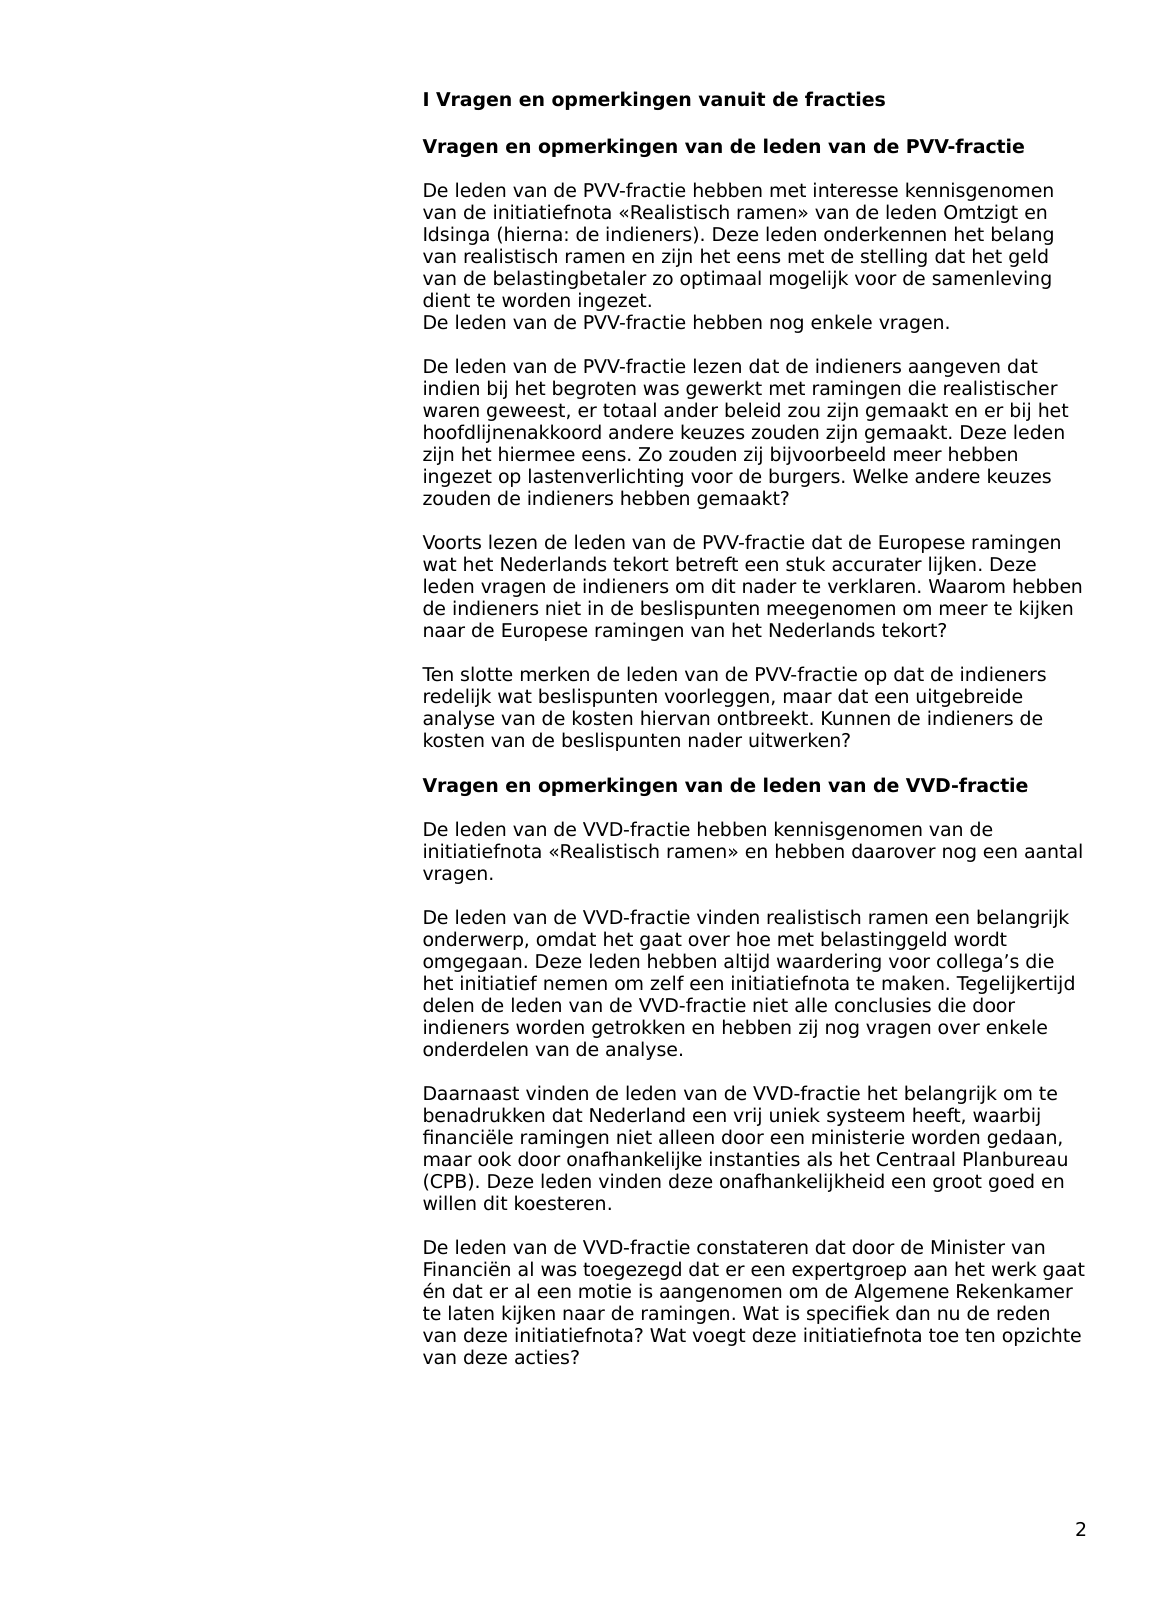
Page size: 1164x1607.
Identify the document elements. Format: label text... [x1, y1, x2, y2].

text De leden van de VVD-fractie constateren dat door de Minister van Financiën al was toegezegd dat er een expertgroep aan het werk gaat én dat er al een motie is aangenomen om de Algemene Rekenkamer te laten kijken naar de ramingen. Wat is specifiek dan nu de reden van deze initiatiefnota? Wat voegt deze initiatiefnota toe ten opzichte van deze acties? [422, 1237, 1087, 1369]
text De leden van de PVV-fractie lezen dat de indieners aangeven dat indien bij het begroten was gewerkt met ramingen die realistischer waren geweest, er totaal ander beleid zou zijn gemaakt en er bij het hoofdlijnenakkoord andere keuzes zouden zijn gemaakt. Deze leden zijn het hiermee eens. Zo zouden zij bijvoorbeeld meer hebben ingezet op lastenverlichting voor de burgers. Welke andere keuzes zouden de indieners hebben gemaakt? [422, 356, 1087, 510]
text Daarnaast vinden de leden van de VVD-fractie het belangrijk om te benadrukken dat Nederland een vrij uniek systeem heeft, waarbij financiële ramingen niet alleen door een ministerie worden gedaan, maar ook door onafhankelijke instanties als het Centraal Planbureau (CPB). Deze leden vinden deze onafhankelijkheid een groot goed en willen dit koesteren. [422, 1083, 1087, 1215]
subtitle Vragen en opmerkingen van de leden van de VVD-fractie [422, 774, 1087, 796]
text De leden van de PVV-fractie hebben nog enkele vragen. [422, 312, 1087, 334]
text De leden van de VVD-fractie hebben kennisgenomen van de initiatiefnota «Realistisch ramen» en hebben daarover nog een aantal vragen. [422, 819, 1087, 884]
text Voorts lezen de leden van de PVV-fractie dat de Europese ramingen wat het Nederlands tekort betreft een stuk accurater lijken. Deze leden vragen de indieners om dit nader te verklaren. Waarom hebben de indieners niet in de beslispunten meegenomen om meer te kijken naar de Europese ramingen van het Nederlands tekort? [422, 532, 1087, 642]
subtitle Vragen en opmerkingen van de leden van de PVV-fractie [422, 136, 1087, 158]
text Ten slotte merken de leden van de PVV-fractie op dat de indieners redelijk wat beslispunten voorleggen, maar dat een uitgebreide analyse van de kosten hiervan ontbreekt. Kunnen de indieners de kosten van de beslispunten nader uitwerken? [422, 664, 1087, 752]
text De leden van de VVD-fractie vinden realistisch ramen een belangrijk onderwerp, omdat het gaat over hoe met belastinggeld wordt omgegaan. Deze leden hebben altijd waardering voor collega’s die het initiatief nemen om zelf een initiatiefnota te maken. Tegelijkertijd delen de leden van de VVD-fractie niet alle conclusies die door indieners worden getrokken en hebben zij nog vragen over enkele onderdelen van de analyse. [422, 907, 1087, 1061]
subtitle I Vragen en opmerkingen vanuit de fracties [422, 89, 1087, 111]
text De leden van de PVV-fractie hebben met interesse kennisgenomen van de initiatiefnota «Realistisch ramen» van de leden Omtzigt en Idsinga (hierna: de indieners). Deze leden onderkennen het belang van realistisch ramen en zijn het eens met de stelling dat het geld van de belastingbetaler zo optimaal mogelijk voor de samenleving dient te worden ingezet. [422, 180, 1087, 312]
